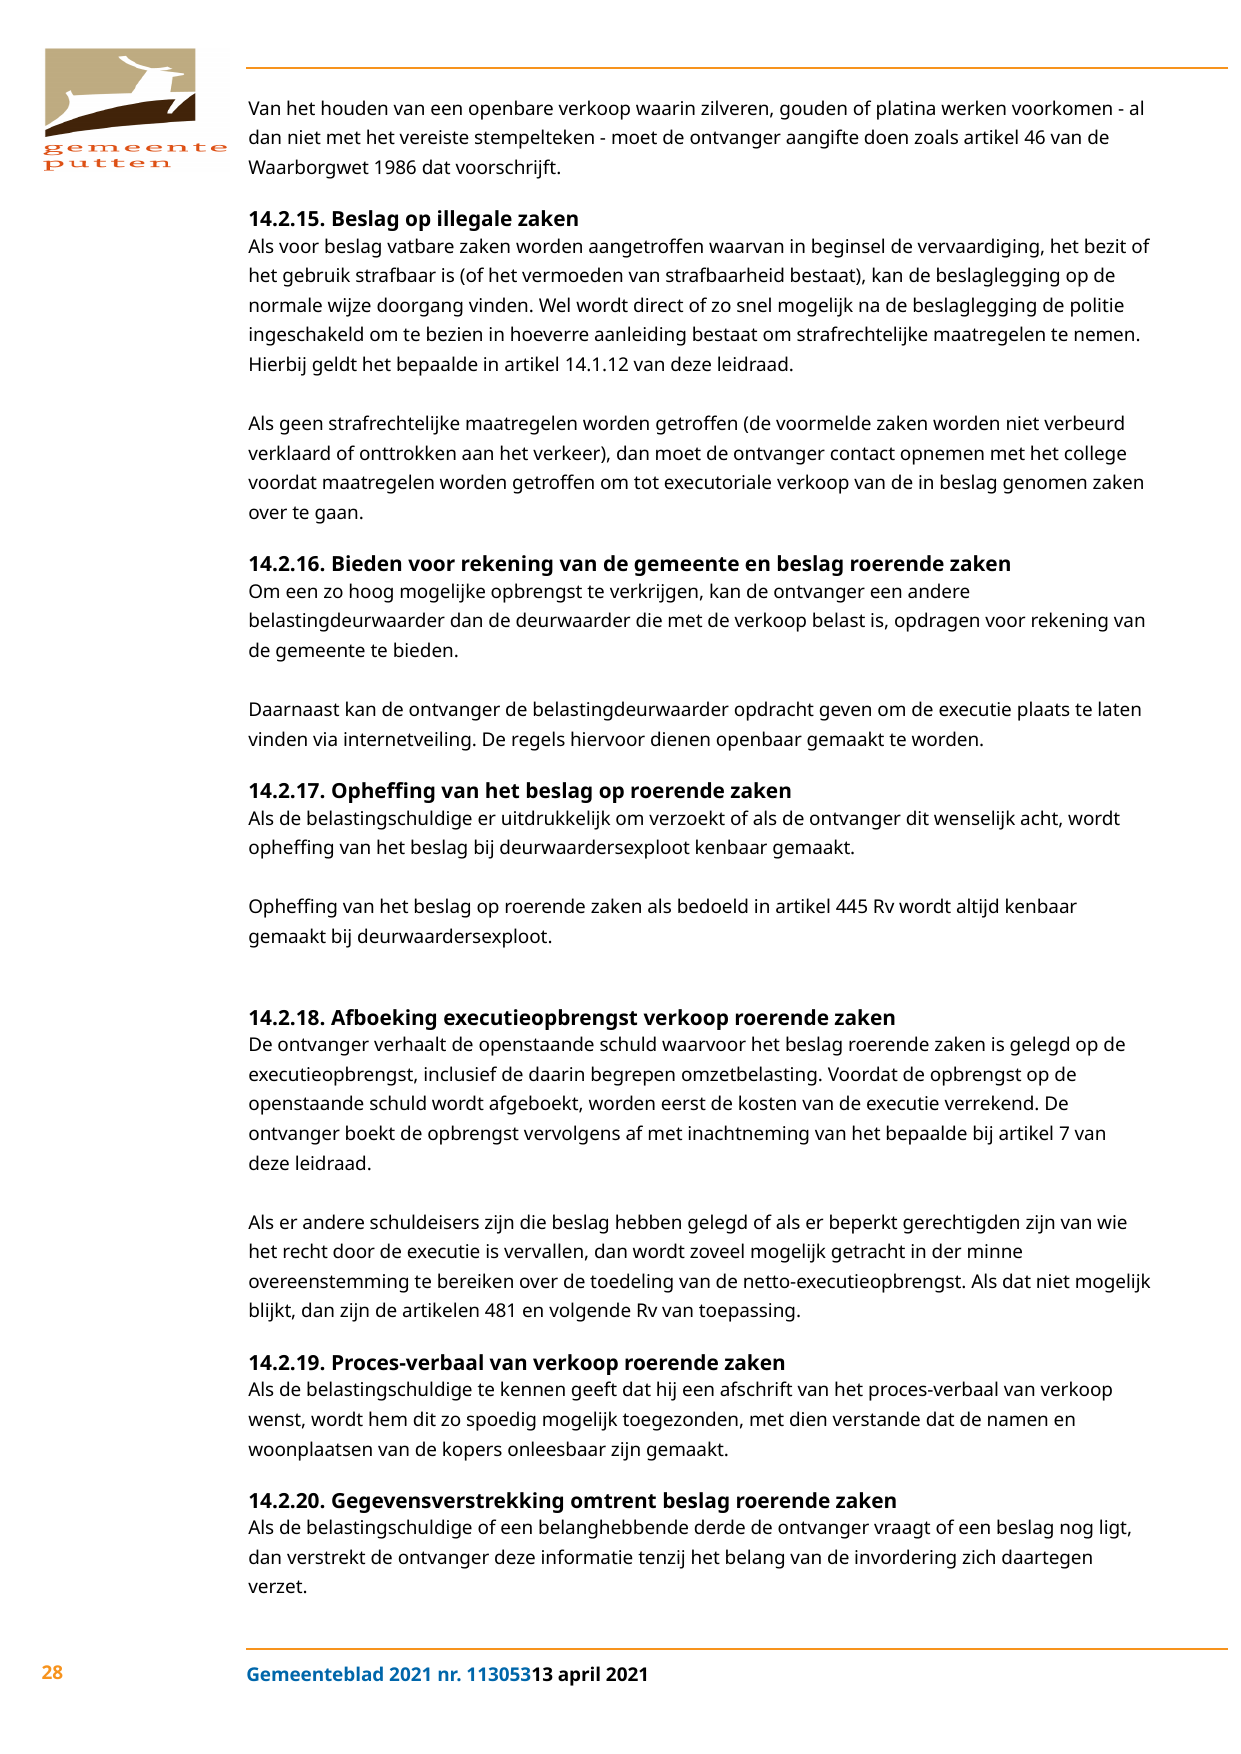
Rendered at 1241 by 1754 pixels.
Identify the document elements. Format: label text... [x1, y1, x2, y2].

text 14.2.20. Gegevensverstrekking omtrent beslag roerende zaken [248, 1486, 1152, 1514]
text De ontvanger verhaalt de openstaande schuld waarvoor het beslag roerende zaken is gelegd op de executieopbrengst, inclusief de daarin begrepen omzetbelasting. Voordat de opbrengst op de openstaande schuld wordt afgeboekt, worden eerst de kosten van de executie verrekend. De ontvanger boekt de opbrengst vervolgens af met inachtneming van het bepaalde bij artikel 7 van deze leidraad. [248, 1031, 1152, 1176]
text Om een zo hoog mogelijke opbrengst te verkrijgen, kan de ontvanger een andere belastingdeurwaarder dan de deurwaarder die met de verkoop belast is, opdragen voor rekening van de gemeente te bieden. [248, 578, 1152, 663]
text Als geen strafrechtelijke maatregelen worden getroffen (de voormelde zaken worden niet verbeurd verklaard of onttrokken aan het verkeer), dan moet de ontvanger contact opnemen met het college voordat maatregelen worden getroffen om tot executoriale verkoop van de in beslag genomen zaken over te gaan. [248, 410, 1152, 525]
text Als voor beslag vatbare zaken worden aangetroffen waarvan in beginsel de vervaardiging, het bezit of het gebruik strafbaar is (of het vermoeden van strafbaarheid bestaat), kan de beslaglegging op de normale wijze doorgang vinden. Wel wordt direct of zo snel mogelijk na de beslaglegging de politie ingeschakeld om te bezien in hoeverre aanleiding bestaat om strafrechtelijke maatregelen te nemen. Hierbij geldt het bepaalde in artikel 14.1.12 van deze leidraad. [248, 233, 1152, 377]
text Van het houden van een openbare verkoop waarin zilveren, gouden of platina werken voorkomen - al dan niet met het vereiste stempelteken - moet de ontvanger aangifte doen zoals artikel 46 van de Waarborgwet 1986 dat voorschrijft. [248, 95, 1152, 180]
text 14.2.15. Beslag op illegale zaken [248, 204, 1152, 233]
text Als de belastingschuldige er uitdrukkelijk om verzoekt of als de ontvanger dit wenselijk acht, wordt opheffing van het beslag bij deurwaardersexploot kenbaar gemaakt. [248, 805, 1152, 860]
text Als de belastingschuldige te kennen geeft dat hij een afschrift van het proces-verbaal van verkoop wenst, wordt hem dit zo spoedig mogelijk toegezonden, met dien verstande dat de namen en woonplaatsen van de kopers onleesbaar zijn gemaakt. [248, 1377, 1152, 1461]
text 14.2.16. Bieden voor rekening van de gemeente en beslag roerende zaken [248, 549, 1152, 578]
text 14.2.19. Proces-verbaal van verkoop roerende zaken [248, 1348, 1152, 1377]
text Als de belastingschuldige of een belanghebbende derde de ontvanger vraagt of een beslag nog ligt, dan verstrekt de ontvanger deze informatie tenzij het belang van de invordering zich daartegen verzet. [248, 1514, 1152, 1599]
text 14.2.17. Opheffing van het beslag op roerende zaken [248, 776, 1152, 805]
text 14.2.18. Afboeking executieopbrengst verkoop roerende zaken [248, 1003, 1152, 1031]
text Als er andere schuldeisers zijn die beslag hebben gelegd of als er beperkt gerechtigden zijn van wie het recht door de executie is vervallen, dan wordt zoveel mogelijk getracht in der minne overeenstemming te bereiken over de toedeling van de netto-executieopbrengst. Als dat niet mogelijk blijkt, dan zijn de artikelen 481 en volgende Rv van toepassing. [248, 1209, 1152, 1323]
text Opheffing van het beslag op roerende zaken als bedoeld in artikel 445 Rv wordt altijd kenbaar gemaakt bij deurwaardersexploot. [248, 893, 1152, 949]
picture [41, 47, 231, 172]
text Daarnaast kan de ontvanger de belastingdeurwaarder opdracht geven om de executie plaats te laten vinden via internetveiling. De regels hiervoor dienen openbaar gemaakt te worden. [248, 696, 1152, 752]
